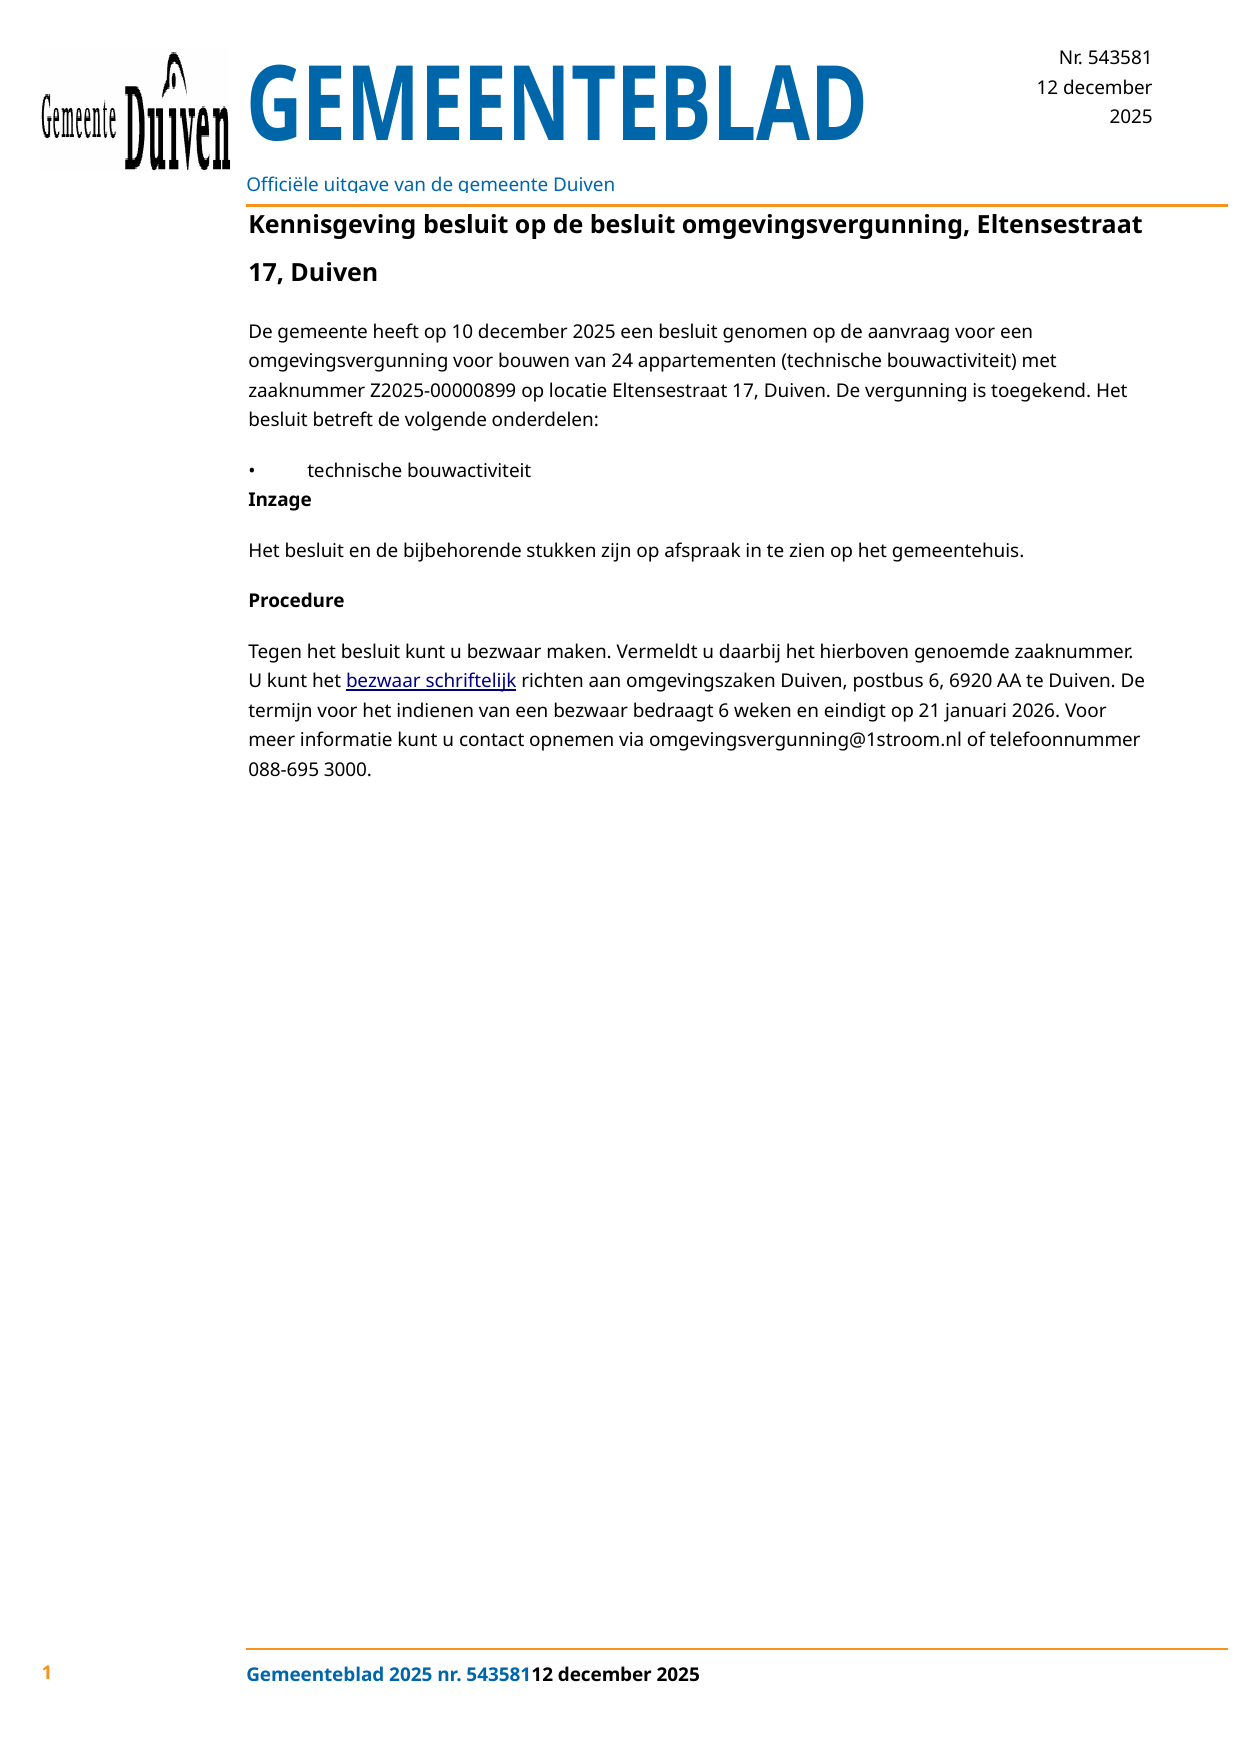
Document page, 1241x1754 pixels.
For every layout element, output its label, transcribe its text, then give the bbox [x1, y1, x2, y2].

list technische bouwactiviteit [248, 457, 1152, 483]
text Kennisgeving besluit op de besluit omgevingsvergunning, Eltensestraat 17, Duiven [248, 207, 1152, 288]
text Inzage [248, 487, 1152, 512]
picture [41, 47, 231, 172]
text Tegen het besluit kunt u bezwaar maken. Vermeldt u daarbij het hierboven genoemde zaaknummer. U kunt het bezwaar schriftelijk richten aan omgevingszaken Duiven, postbus 6, 6920 AA te Duiven. De termijn voor het indienen van een bezwaar bedraagt 6 weken en eindigt op 21 januari 2026. Voor meer informatie kunt u contact opnemen via omgevingsvergunning@1stroom.nl of telefoonnummer 088-695 3000. [248, 638, 1152, 782]
text Procedure [248, 587, 1152, 613]
text Het besluit en de bijbehorende stukken zijn op afspraak in te zien op het gemeentehuis. [248, 537, 1152, 563]
text De gemeente heeft op 10 december 2025 een besluit genomen op de aanvraag voor een omgevingsvergunning voor bouwen van 24 appartementen (technische bouwactiviteit) met zaaknummer Z2025-00000899 op locatie Eltensestraat 17, Duiven. De vergunning is toegekend. Het besluit betreft de volgende onderdelen: [248, 318, 1152, 432]
